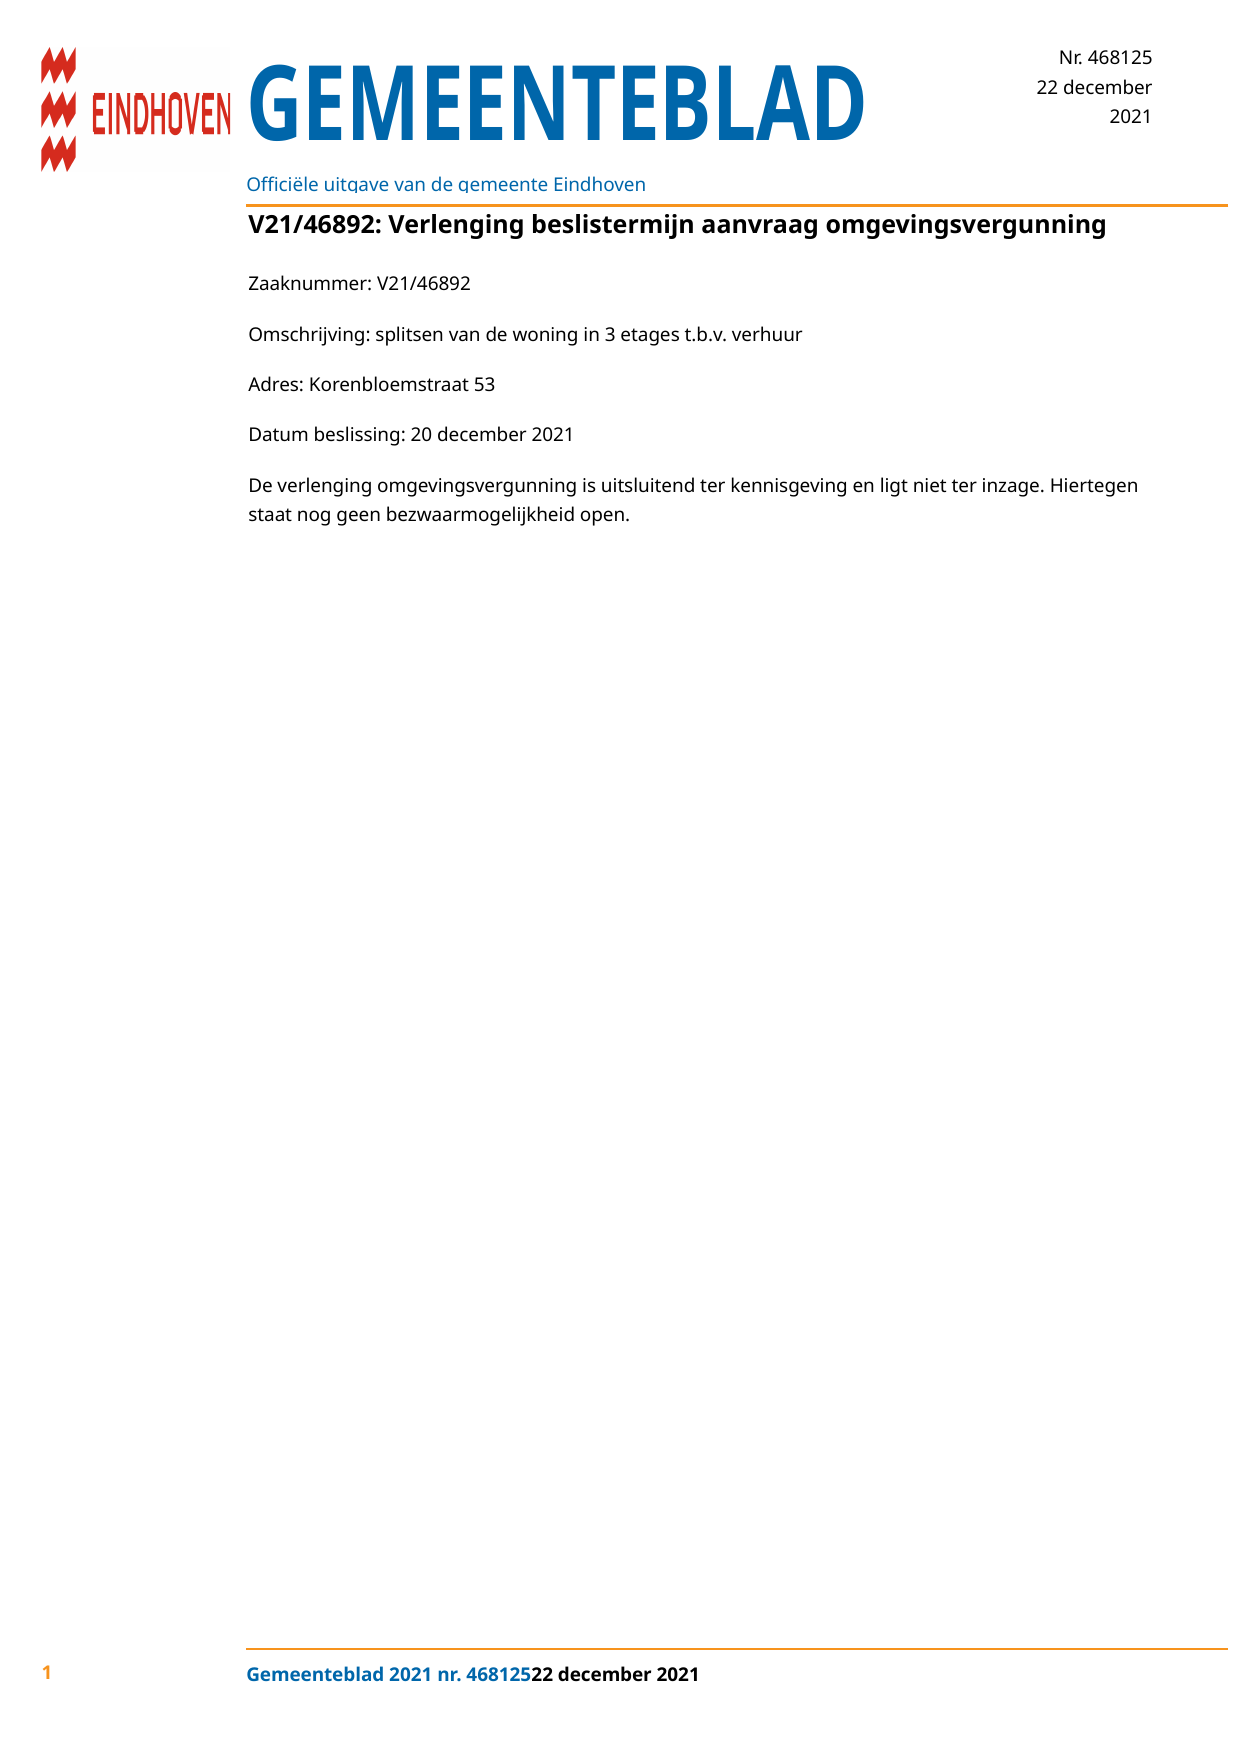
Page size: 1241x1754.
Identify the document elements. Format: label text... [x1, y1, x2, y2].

picture [41, 47, 231, 172]
text V21/46892: Verlenging beslistermijn aanvraag omgevingsvergunning [248, 207, 1152, 241]
text De verlenging omgevingsvergunning is uitsluitend ter kennisgeving en ligt niet ter inzage. Hiertegen staat nog geen bezwaarmogelijkheid open. [248, 472, 1152, 527]
text Datum beslissing: 20 december 2021 [248, 422, 1152, 447]
text Zaaknummer: V21/46892 [248, 270, 1152, 296]
text Omschrijving: splitsen van de woning in 3 etages t.b.v. verhuur [248, 321, 1152, 346]
text Adres: Korenbloemstraat 53 [248, 371, 1152, 397]
